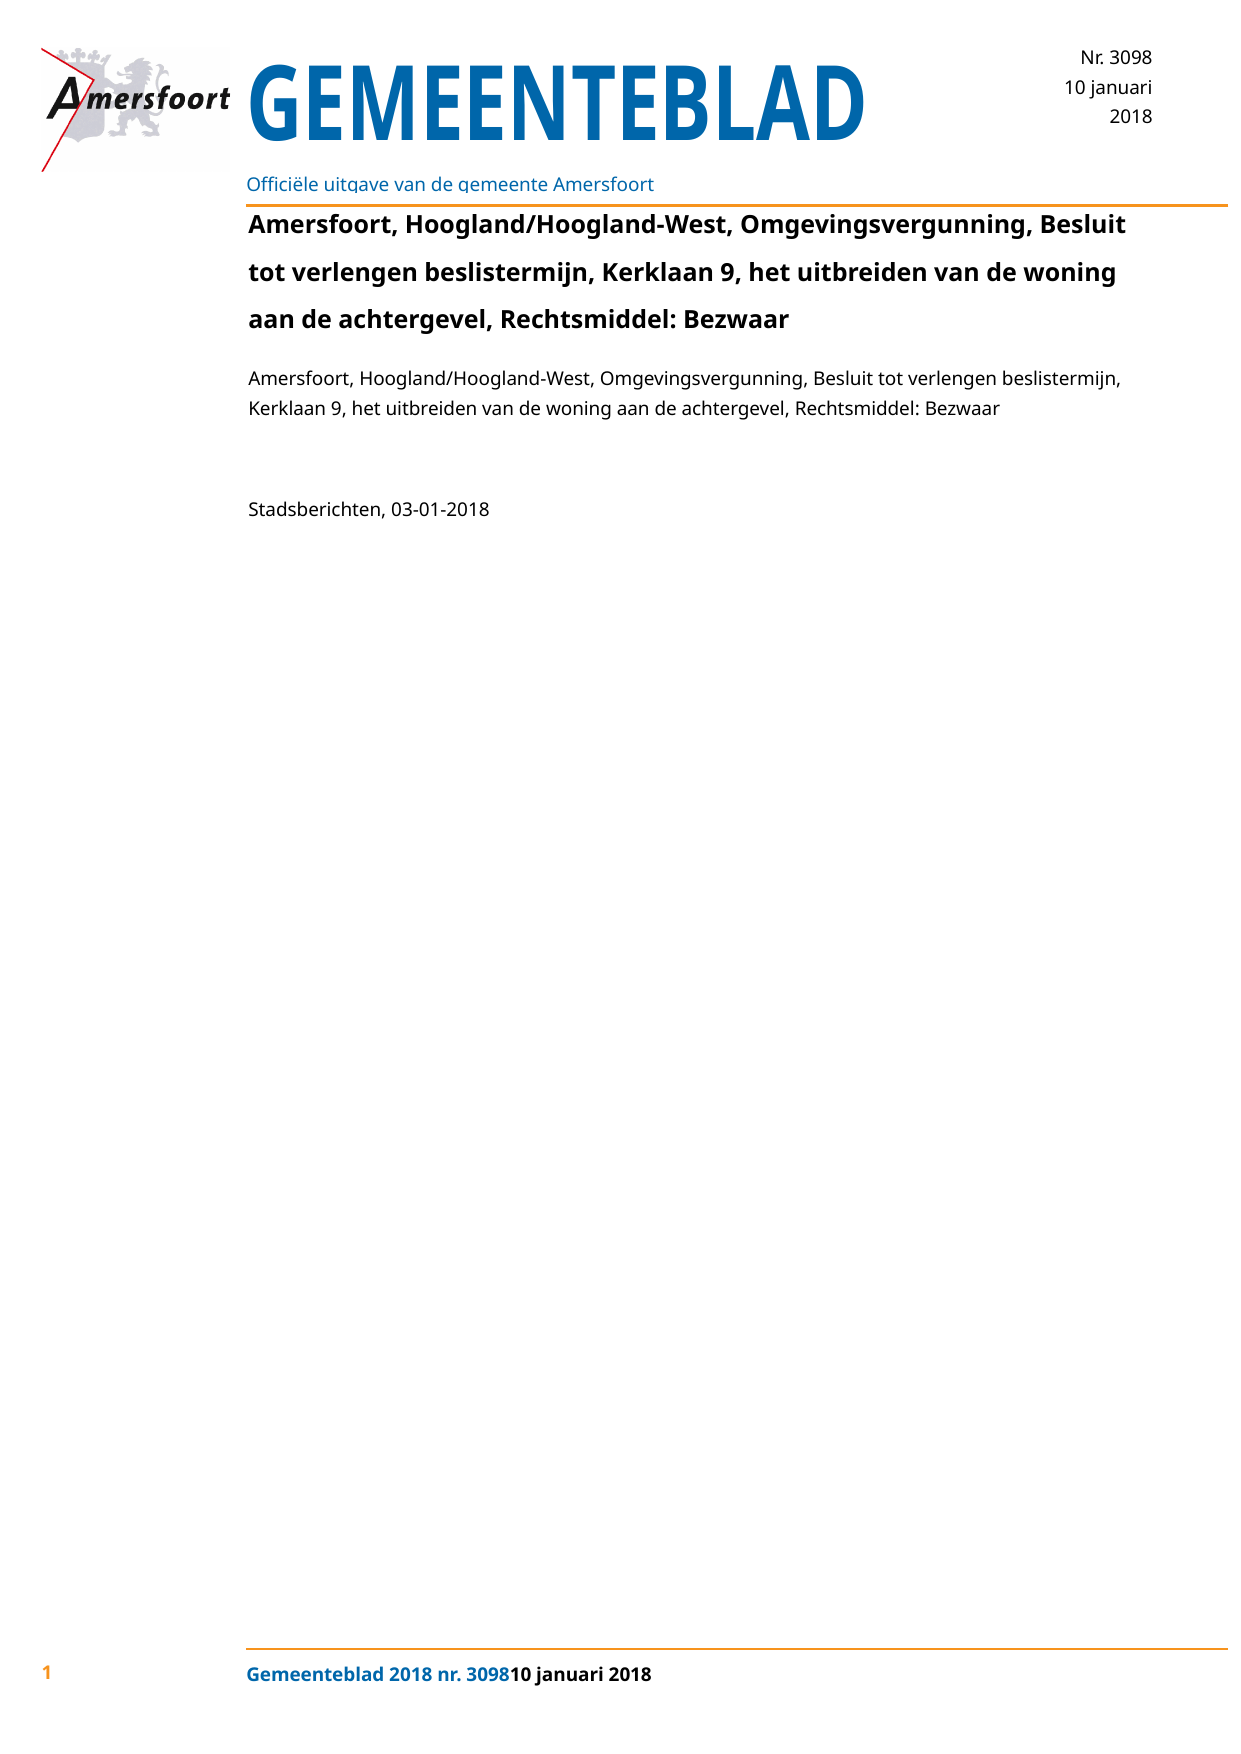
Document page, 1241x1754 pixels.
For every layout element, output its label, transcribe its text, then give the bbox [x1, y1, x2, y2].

text Amersfoort, Hoogland/Hoogland-West, Omgevingsvergunning, Besluit tot verlengen beslistermijn, Kerklaan 9, het uitbreiden van de woning aan de achtergevel, Rechtsmiddel: Bezwaar [248, 207, 1152, 336]
text Stadsberichten, 03-01-2018 [248, 496, 1152, 522]
text Amersfoort, Hoogland/Hoogland-West, Omgevingsvergunning, Besluit tot verlengen beslistermijn, Kerklaan 9, het uitbreiden van de woning aan de achtergevel, Rechtsmiddel: Bezwaar [248, 366, 1152, 421]
picture [41, 47, 231, 172]
